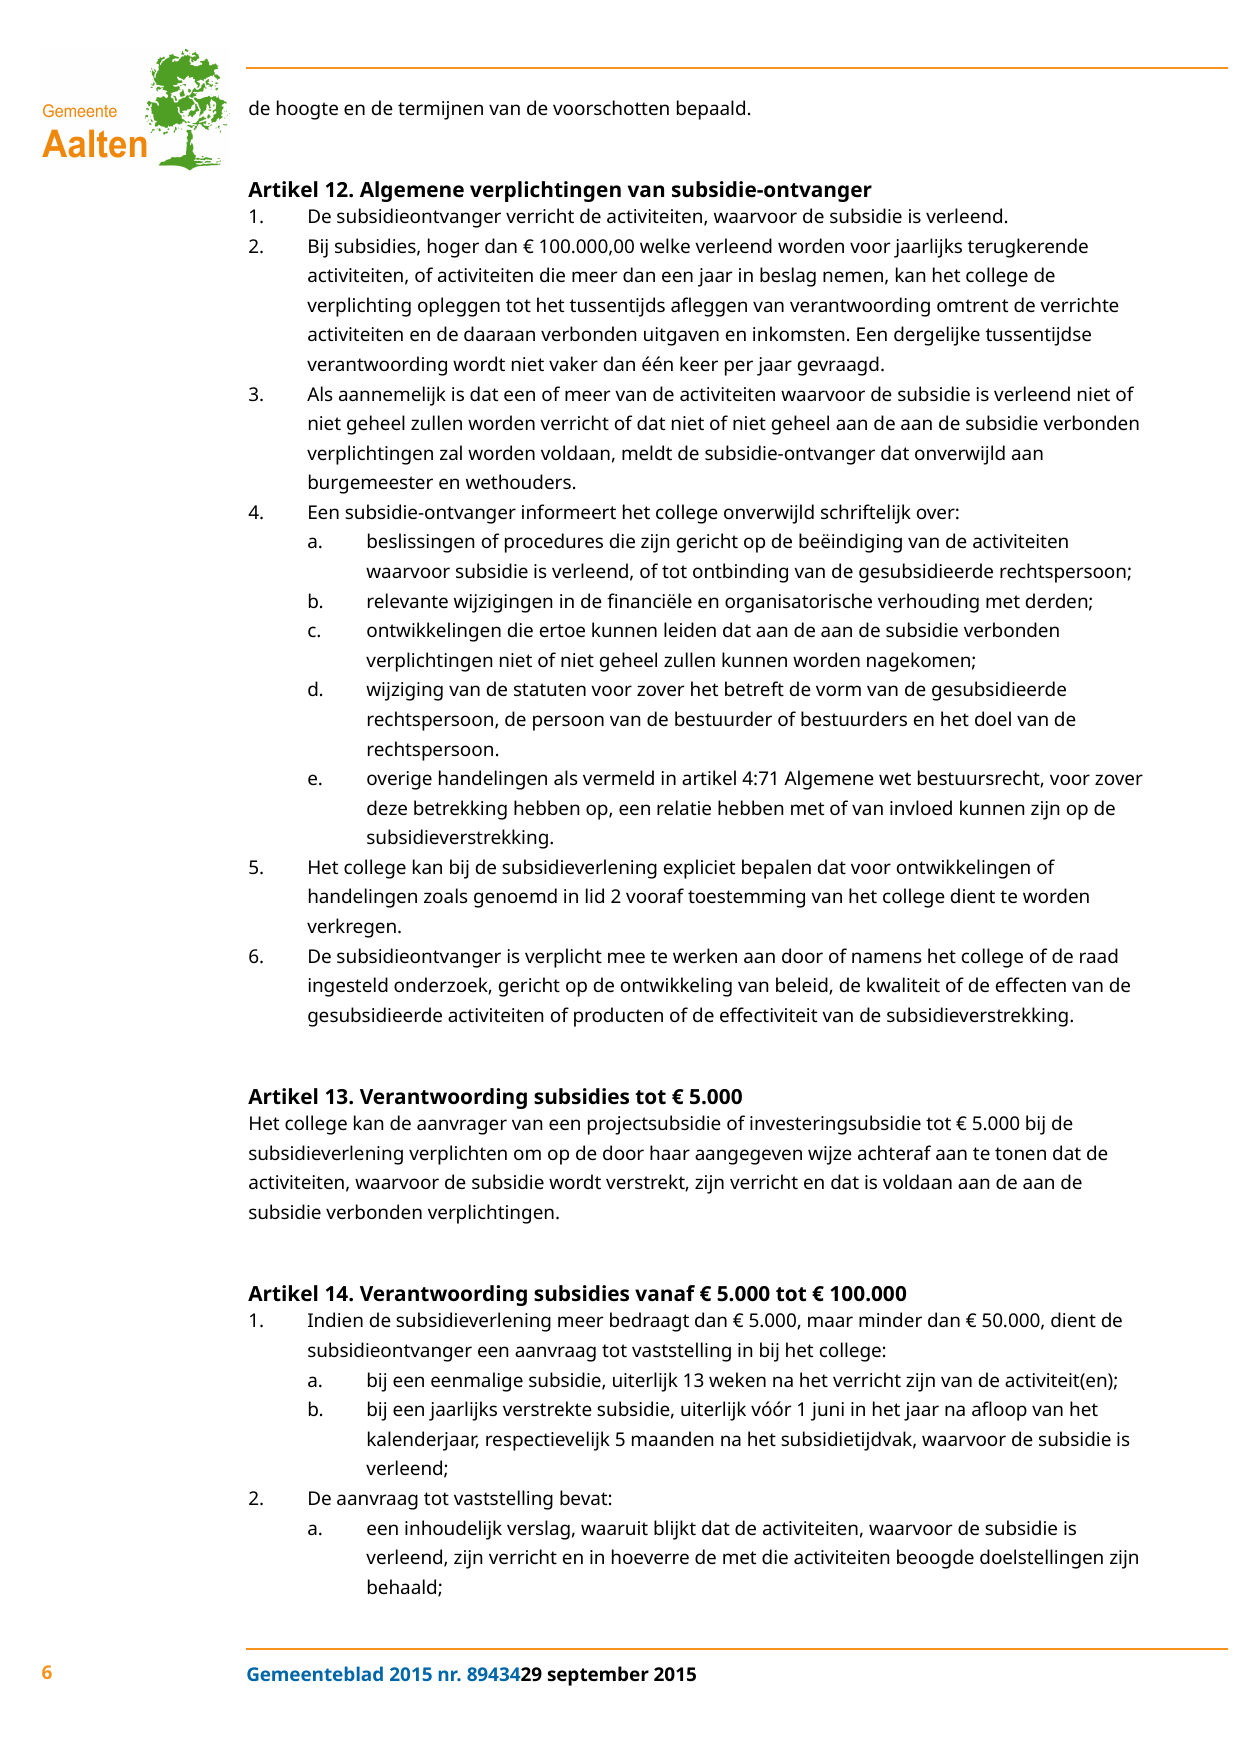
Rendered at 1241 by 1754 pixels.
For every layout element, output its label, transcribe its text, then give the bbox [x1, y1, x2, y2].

text Artikel 13. Verantwoording subsidies tot € 5.000 [248, 1082, 1152, 1110]
list Het college kan bij de subsidieverlening expliciet bepalen dat voor ontwikkelingen of handelingen zoals genoemd in lid 2 vooraf toestemming van het college dient te worden verkregen. [248, 854, 1152, 939]
list Een subsidie-ontvanger informeert het college onverwijld schriftelijk over: [248, 499, 1152, 525]
text Artikel 14. Verantwoording subsidies vanaf € 5.000 tot € 100.000 [248, 1279, 1152, 1308]
list Als aannemelijk is dat een of meer van de activiteiten waarvoor de subsidie is verleend niet of niet geheel zullen worden verricht of dat niet of niet geheel aan de aan de subsidie verbonden verplichtingen zal worden voldaan, meldt de subsidie-ontvanger dat onverwijld aan burgemeester en wethouders. [248, 381, 1152, 495]
list Bij subsidies, hoger dan € 100.000,00 welke verleend worden voor jaarlijks terugkerende activiteiten, of activiteiten die meer dan een jaar in beslag nemen, kan het college de verplichting opleggen tot het tussentijds afleggen van verantwoording omtrent de verrichte activiteiten en de daaraan verbonden uitgaven en inkomsten. Een dergelijke tussentijdse verantwoording wordt niet vaker dan één keer per jaar gevraagd. [248, 233, 1152, 377]
list De subsidieontvanger verricht de activiteiten, waarvoor de subsidie is verleend. [248, 203, 1152, 229]
list beslissingen of procedures die zijn gericht op de beëindiging van de activiteiten waarvoor subsidie is verleend, of tot ontbinding van de gesubsidieerde rechtspersoon; [307, 529, 1152, 584]
text de hoogte en de termijnen van de voorschotten bepaald. [248, 95, 1152, 121]
list ontwikkelingen die ertoe kunnen leiden dat aan de aan de subsidie verbonden verplichtingen niet of niet geheel zullen kunnen worden nagekomen; [307, 617, 1152, 673]
text Het college kan de aanvrager van een projectsubsidie of investeringsubsidie tot € 5.000 bij de subsidieverlening verplichten om op de door haar aangegeven wijze achteraf aan te tonen dat de activiteiten, waarvoor de subsidie wordt verstrekt, zijn verricht en dat is voldaan aan de aan de subsidie verbonden verplichtingen. [248, 1110, 1152, 1225]
list Indien de subsidieverlening meer bedraagt dan € 5.000, maar minder dan € 50.000, dient de subsidieontvanger een aanvraag tot vaststelling in bij het college: [248, 1308, 1152, 1363]
list De aanvraag tot vaststelling bevat: [248, 1485, 1152, 1511]
list bij een jaarlijks verstrekte subsidie, uiterlijk vóór 1 juni in het jaar na afloop van het kalenderjaar, respectievelijk 5 maanden na het subsidietijdvak, waarvoor de subsidie is verleend; [307, 1396, 1152, 1481]
list De subsidieontvanger is verplicht mee te werken aan door of namens het college of de raad ingesteld onderzoek, gericht op de ontwikkeling van beleid, de kwaliteit of de effecten van de gesubsidieerde activiteiten of producten of de effectiviteit van de subsidieverstrekking. [248, 943, 1152, 1028]
text Artikel 12. Algemene verplichtingen van subsidie-ontvanger [248, 175, 1152, 203]
list wijziging van de statuten voor zover het betreft de vorm van de gesubsidieerde rechtspersoon, de persoon van de bestuurder of bestuurders en het doel van de rechtspersoon. [307, 677, 1152, 761]
list een inhoudelijk verslag, waaruit blijkt dat de activiteiten, waarvoor de subsidie is verleend, zijn verricht en in hoeverre de met die activiteiten beoogde doelstellingen zijn behaald; [307, 1515, 1152, 1599]
list bij een eenmalige subsidie, uiterlijk 13 weken na het verricht zijn van de activiteit(en); [307, 1367, 1152, 1392]
picture [41, 47, 231, 172]
list relevante wijzigingen in de financiële en organisatorische verhouding met derden; [307, 588, 1152, 613]
list overige handelingen als vermeld in artikel 4:71 Algemene wet bestuursrecht, voor zover deze betrekking hebben op, een relatie hebben met of van invloed kunnen zijn op de subsidieverstrekking. [307, 765, 1152, 850]
